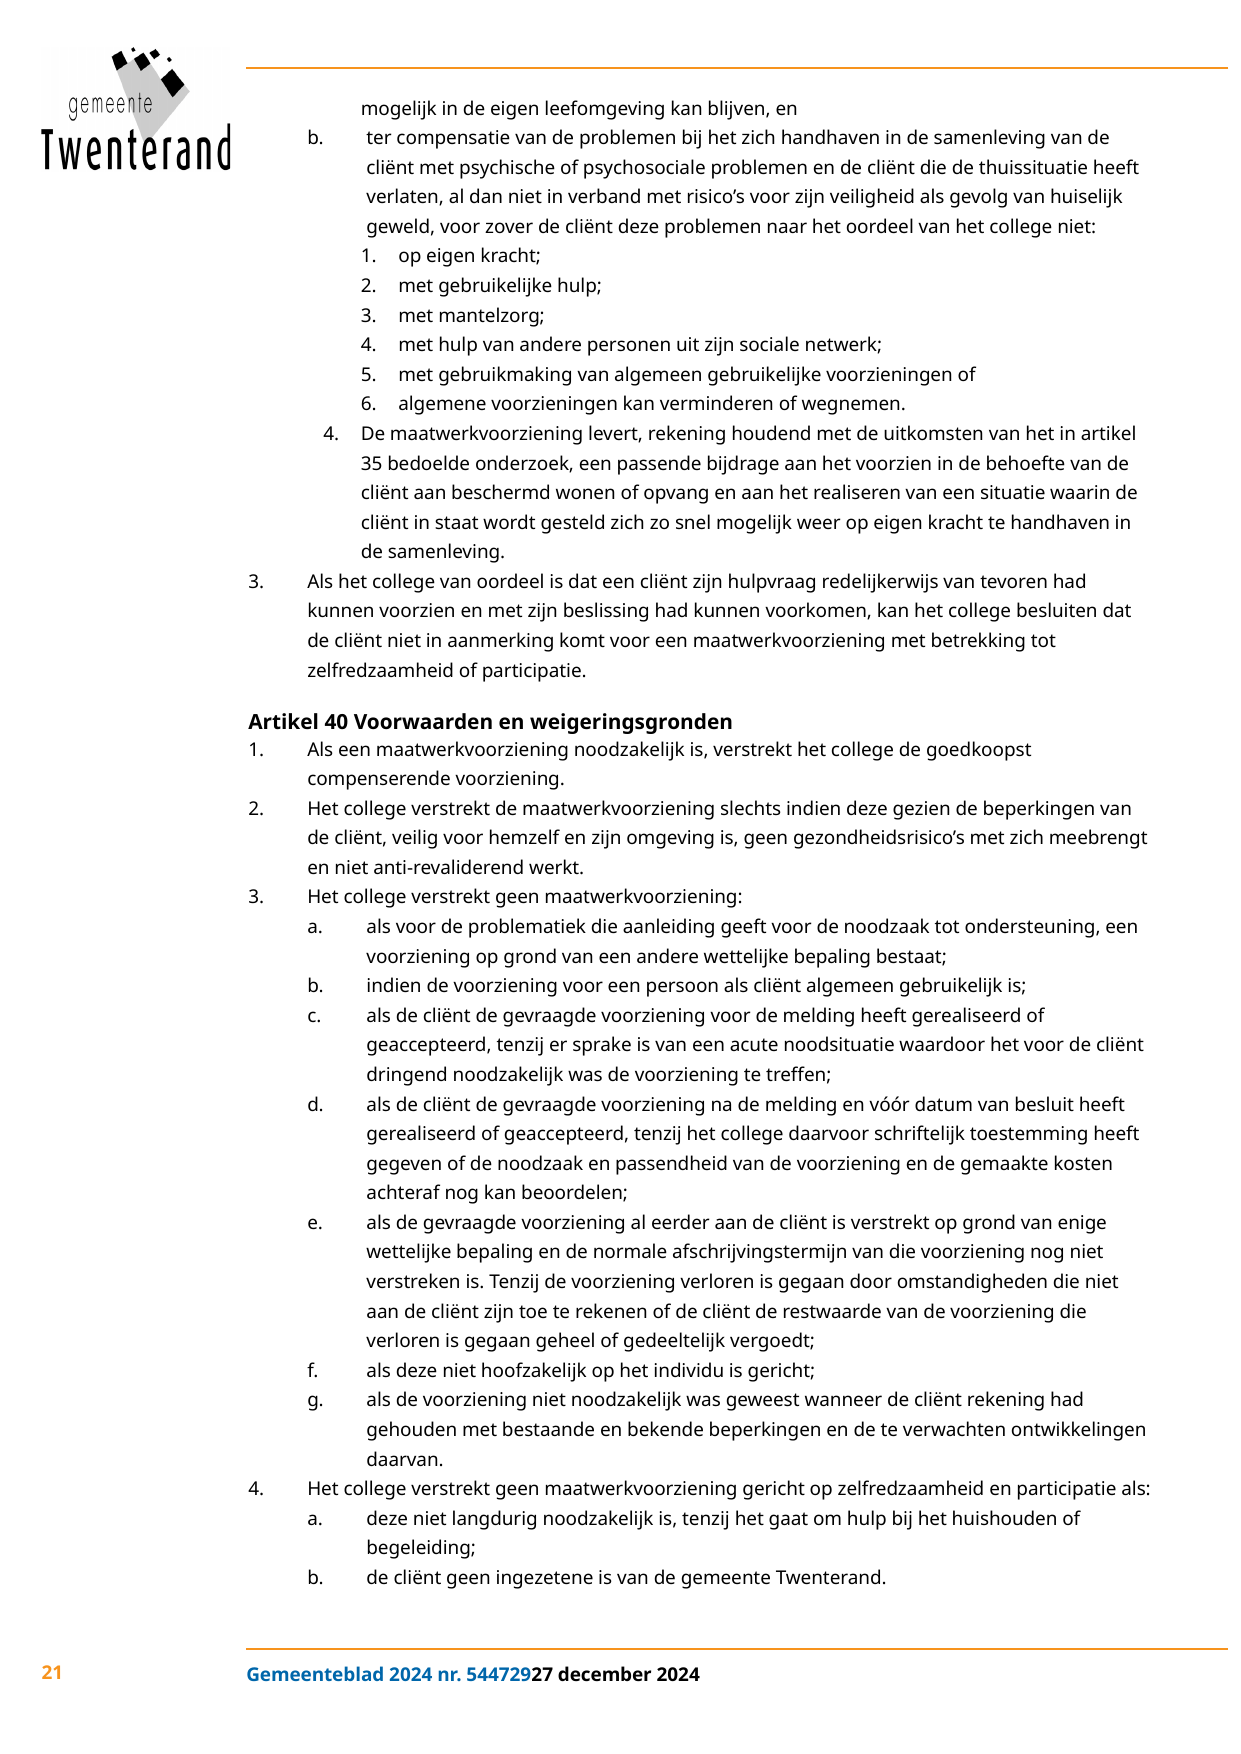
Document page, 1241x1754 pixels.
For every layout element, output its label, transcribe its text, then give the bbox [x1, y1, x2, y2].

list met gebruikmaking van algemeen gebruikelijke voorzieningen of [361, 361, 1152, 387]
list met gebruikelijke hulp; [361, 272, 1152, 298]
picture [41, 47, 231, 172]
list met mantelzorg; [361, 302, 1152, 328]
list als de voorziening niet noodzakelijk was geweest wanneer de cliënt rekening had gehouden met bestaande en bekende beperkingen en de te verwachten ontwikkelingen daarvan. [307, 1387, 1152, 1471]
list met hulp van andere personen uit zijn sociale netwerk; [361, 331, 1152, 357]
list De maatwerkvoorziening levert, rekening houdend met de uitkomsten van het in artikel 35 bedoelde onderzoek, een passende bijdrage aan het voorzien in de behoefte van de cliënt aan beschermd wonen of opvang en aan het realiseren van een situatie waarin de cliënt in staat wordt gesteld zich zo snel mogelijk weer op eigen kracht te handhaven in de samenleving. [323, 420, 1152, 564]
list Het college verstrekt de maatwerkvoorziening slechts indien deze gezien de beperkingen van de cliënt, veilig voor hemzelf en zijn omgeving is, geen gezondheidsrisico’s met zich meebrengt en niet anti-revaliderend werkt. [248, 795, 1152, 880]
list indien de voorziening voor een persoon als cliënt algemeen gebruikelijk is; [307, 972, 1152, 998]
list mogelijk in de eigen leefomgeving kan blijven, en [323, 95, 1152, 121]
list Als een maatwerkvoorziening noodzakelijk is, verstrekt het college de goedkoopst compenserende voorziening. [248, 736, 1152, 791]
list op eigen kracht; [361, 243, 1152, 268]
list Het college verstrekt geen maatwerkvoorziening gericht op zelfredzaamheid en participatie als: [248, 1475, 1152, 1501]
list Als het college van oordeel is dat een cliënt zijn hulpvraag redelijkerwijs van tevoren had kunnen voorzien en met zijn beslissing had kunnen voorkomen, kan het college besluiten dat de cliënt niet in aanmerking komt voor een maatwerkvoorziening met betrekking tot zelfredzaamheid of participatie. [248, 568, 1152, 683]
list als de cliënt de gevraagde voorziening na de melding en vóór datum van besluit heeft gerealiseerd of geaccepteerd, tenzij het college daarvoor schriftelijk toestemming heeft gegeven of de noodzaak en passendheid van de voorziening en de gemaakte kosten achteraf nog kan beoordelen; [307, 1091, 1152, 1205]
list de cliënt geen ingezetene is van de gemeente Twenterand. [307, 1564, 1152, 1590]
list als de gevraagde voorziening al eerder aan de cliënt is verstrekt op grond van enige wettelijke bepaling en de normale afschrijvingstermijn van die voorziening nog niet verstreken is. Tenzij de voorziening verloren is gegaan door omstandigheden die niet aan de cliënt zijn toe te rekenen of de cliënt de restwaarde van de voorziening die verloren is gegaan geheel of gedeeltelijk vergoedt; [307, 1209, 1152, 1353]
list deze niet langdurig noodzakelijk is, tenzij het gaat om hulp bij het huishouden of begeleiding; [307, 1505, 1152, 1560]
list Het college verstrekt geen maatwerkvoorziening: [248, 884, 1152, 909]
list als de cliënt de gevraagde voorziening voor de melding heeft gerealiseerd of geaccepteerd, tenzij er sprake is van een acute noodsituatie waardoor het voor de cliënt dringend noodzakelijk was de voorziening te treffen; [307, 1002, 1152, 1087]
list algemene voorzieningen kan verminderen of wegnemen. [361, 391, 1152, 416]
list als deze niet hoofzakelijk op het individu is gericht; [307, 1357, 1152, 1383]
list ter compensatie van de problemen bij het zich handhaven in de samenleving van de cliënt met psychische of psychosociale problemen en de cliënt die de thuissituatie heeft verlaten, al dan niet in verband met risico’s voor zijn veiligheid als gevolg van huiselijk geweld, voor zover de cliënt deze problemen naar het oordeel van het college niet: [307, 124, 1152, 239]
list als voor de problematiek die aanleiding geeft voor de noodzaak tot ondersteuning, een voorziening op grond van een andere wettelijke bepaling bestaat; [307, 913, 1152, 968]
text Artikel 40 Voorwaarden en weigeringsgronden [248, 707, 1152, 736]
